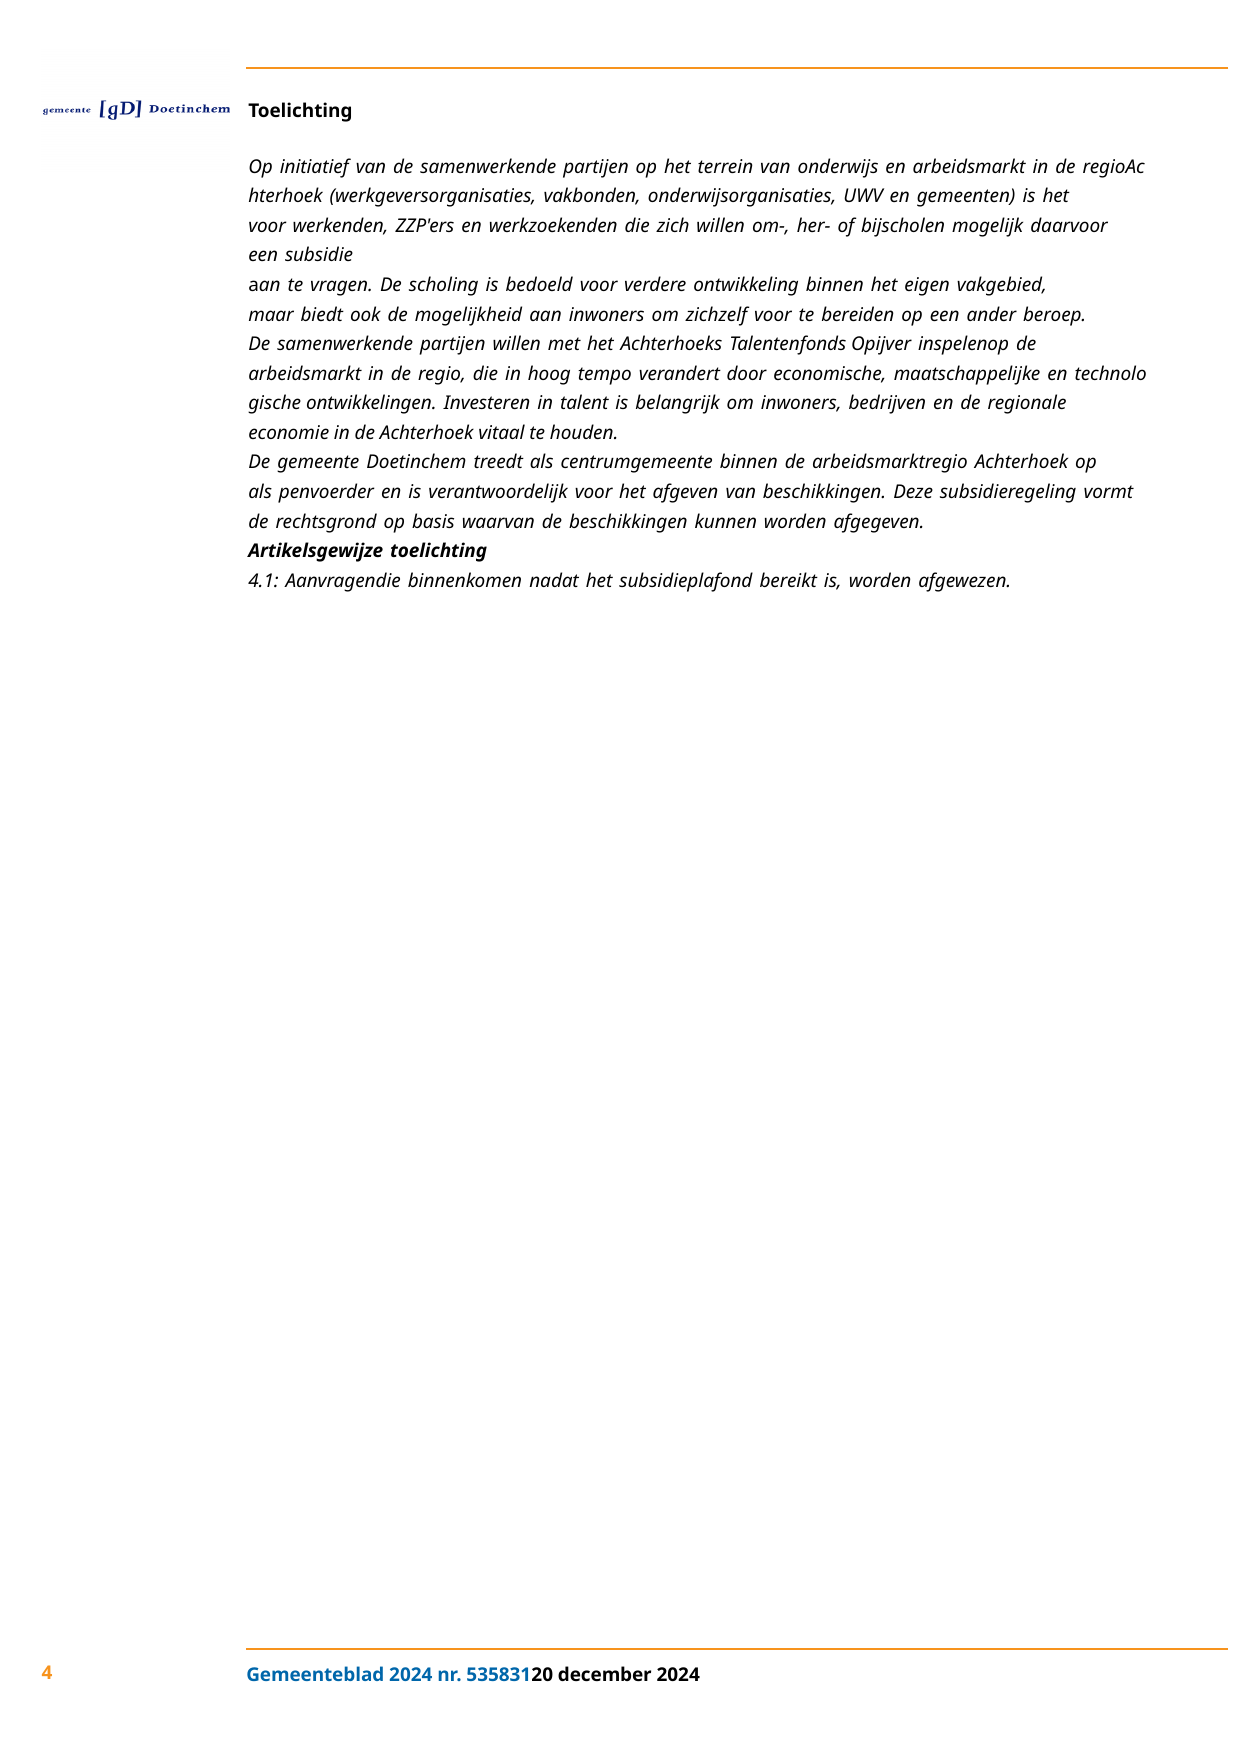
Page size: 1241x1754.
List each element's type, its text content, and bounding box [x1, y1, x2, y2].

text Op initiatief van de samenwerkende partijen op het terrein van onderwijs en arbeidsmarkt in de regioAchterhoek (werkgeversorganisaties, vakbonden, onderwijsorganisaties, UWV en gemeenten) is het voor werkenden, ZZP'ers en werkzoekenden die zich willen om-, her- of bijscholen mogelijk daarvoor een subsidie aan te vragen. De scholing is bedoeld voor verdere ontwikkeling binnen het eigen vakgebied, maar biedt ook de mogelijkheid aan inwoners om zichzelf voor te bereiden op een ander beroep. [248, 153, 1152, 327]
text Toelichting [248, 95, 1152, 123]
picture [41, 47, 231, 172]
text De gemeente Doetinchem treedt als centrumgemeente binnen de arbeidsmarktregio Achterhoek op als penvoerder en is verantwoordelijk voor het afgeven van beschikkingen. Deze subsidieregeling vormt de rechtsgrond op basis waarvan de beschikkingen kunnen worden afgegeven. [248, 449, 1152, 534]
text Artikelsgewijze toelichting [248, 537, 1152, 563]
text De samenwerkende partijen willen met het Achterhoeks Talentenfonds Opijver inspelenop de arbeidsmarkt in de regio, die in hoog tempo verandert door economische, maatschappelijke en technologische ontwikkelingen. Investeren in talent is belangrijk om inwoners, bedrijven en de regionale economie in de Achterhoek vitaal te houden. [248, 330, 1152, 445]
text 4.1: Aanvragendie binnenkomen nadat het subsidieplafond bereikt is, worden afgewezen. [248, 567, 1152, 593]
